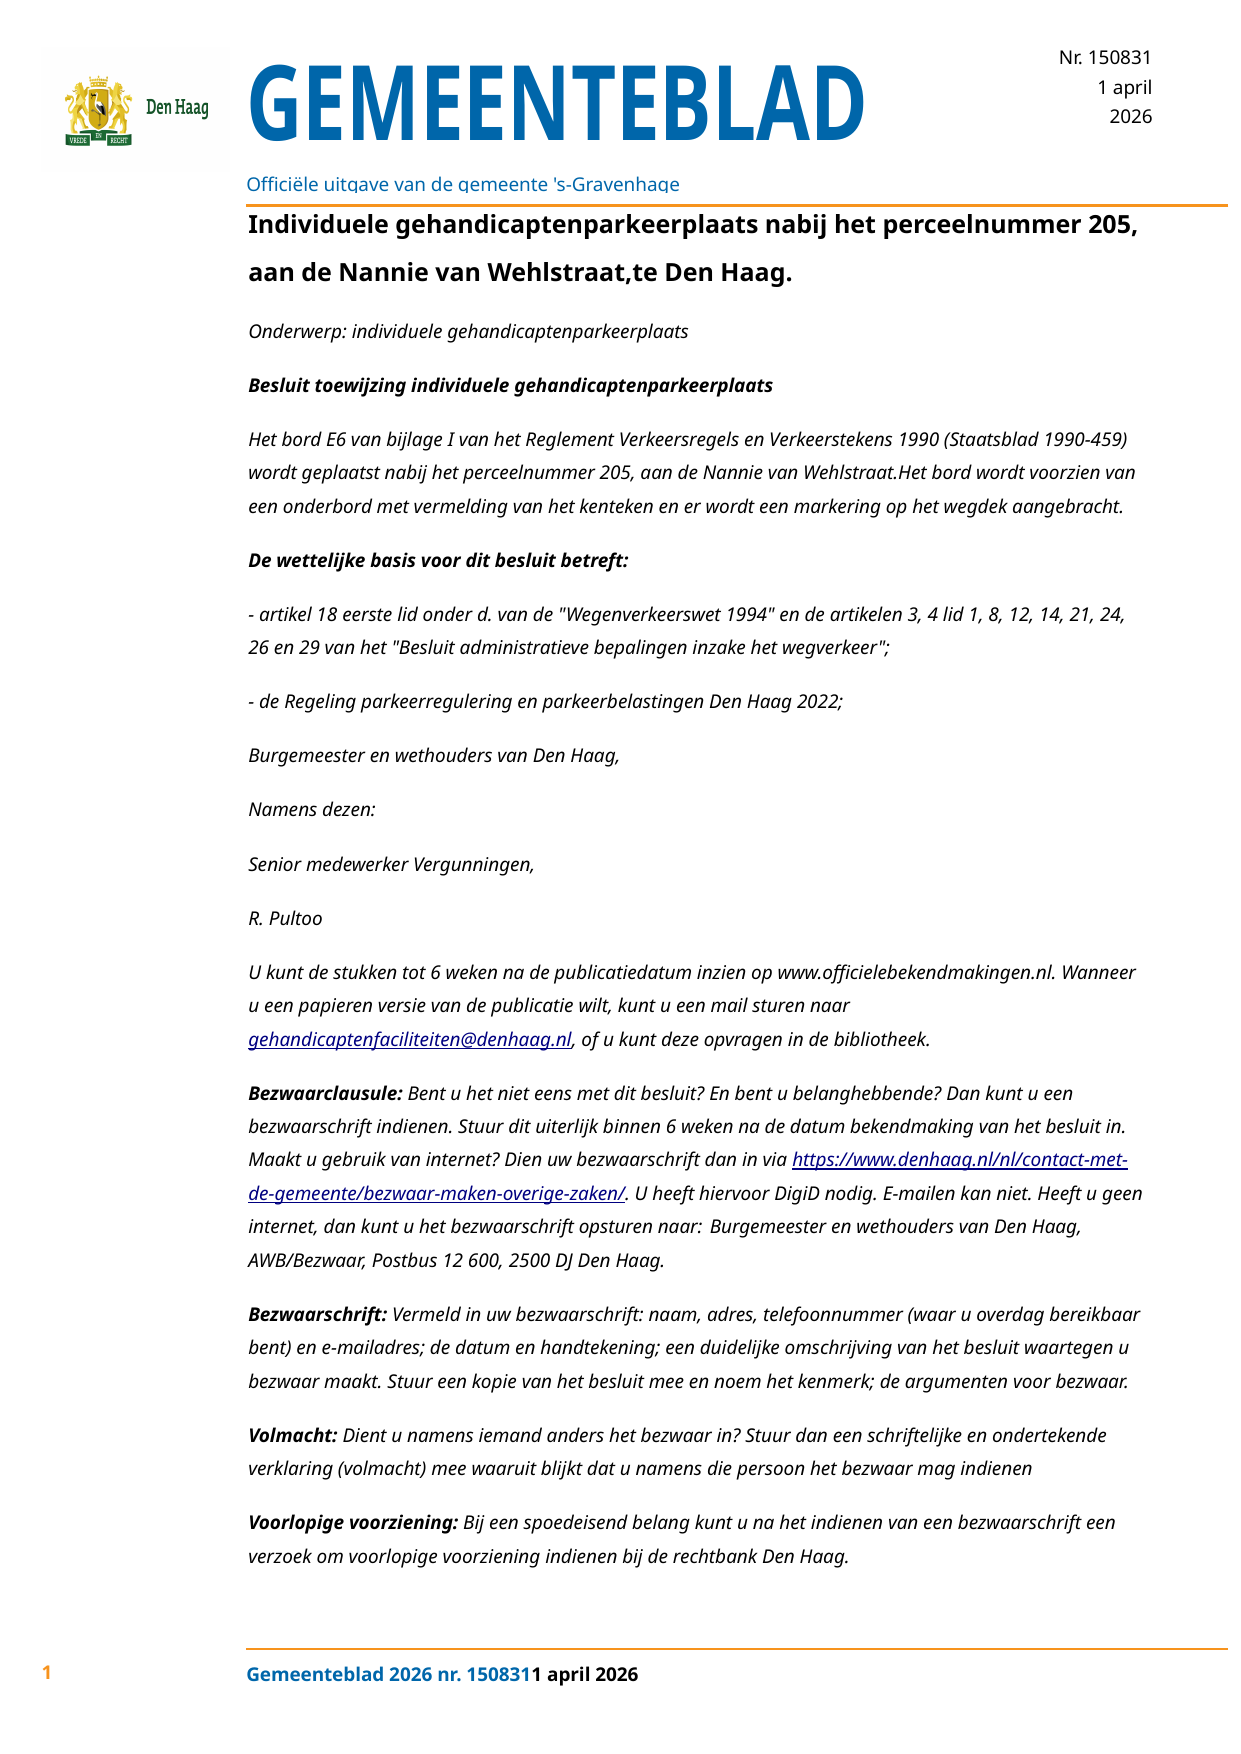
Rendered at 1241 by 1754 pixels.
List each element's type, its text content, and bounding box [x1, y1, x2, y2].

text R. Pultoo [248, 905, 1152, 931]
text Voorlopige voorziening: Bij een spoedeisend belang kunt u na het indienen van een bezwaarschrift een verzoek om voorlopige voorziening indienen bij de rechtbank Den Haag. [248, 1509, 1152, 1569]
text Besluit toewijzing individuele gehandicaptenparkeerplaats [248, 372, 1152, 398]
text Individuele gehandicaptenparkeerplaats nabij het perceelnummer 205, aan de Nannie van Wehlstraat,te Den Haag. [248, 207, 1152, 288]
text - de Regeling parkeerregulering en parkeerbelastingen Den Haag 2022; [248, 688, 1152, 714]
text Het bord E6 van bijlage I van het Reglement Verkeersregels en Verkeerstekens 1990 (Staatsblad 1990-459) wordt geplaatst nabij het perceelnummer 205, aan de Nannie van Wehlstraat.Het bord wordt voorzien van een onderbord met vermelding van het kenteken en er wordt een markering op het wegdek aangebracht. [248, 426, 1152, 519]
picture [41, 47, 231, 172]
text U kunt de stukken tot 6 weken na de publicatiedatum inzien op www.officielebekendmakingen.nl. Wanneer u een papieren versie van de publicatie wilt, kunt u een mail sturen naar gehandicaptenfaciliteiten@denhaag.nl, of u kunt deze opvragen in de bibliotheek. [248, 959, 1152, 1051]
text Volmacht: Dient u namens iemand anders het bezwaar in? Stuur dan een schriftelijke en ondertekende verklaring (volmacht) mee waaruit blijkt dat u namens die persoon het bezwaar mag indienen [248, 1422, 1152, 1481]
text De wettelijke basis voor dit besluit betreft: [248, 547, 1152, 573]
text Burgemeester en wethouders van Den Haag, [248, 743, 1152, 768]
text Bezwaarclausule: Bent u het niet eens met dit besluit? En bent u belanghebbende? Dan kunt u een bezwaarschrift indienen. Stuur dit uiterlijk binnen 6 weken na de datum bekendmaking van het besluit in. Maakt u gebruik van internet? Dien uw bezwaarschrift dan in via https://www.denhaag.nl/nl/contact-met-de-gemeente/bezwaar-maken-overige-zaken/. U heeft hiervoor DigiD nodig. E-mailen kan niet. Heeft u geen internet, dan kunt u het bezwaarschrift opsturen naar: Burgemeester en wethouders van Den Haag, AWB/Bezwaar, Postbus 12 600, 2500 DJ Den Haag. [248, 1080, 1152, 1273]
text Bezwaarschrift: Vermeld in uw bezwaarschrift: naam, adres, telefoonnummer (waar u overdag bereikbaar bent) en e-mailadres; de datum en handtekening; een duidelijke omschrijving van het besluit waartegen u bezwaar maakt. Stuur een kopie van het besluit mee en noem het kenmerk; de argumenten voor bezwaar. [248, 1301, 1152, 1394]
text Senior medewerker Vergunningen, [248, 851, 1152, 876]
text Onderwerp: individuele gehandicaptenparkeerplaats [248, 318, 1152, 344]
text - artikel 18 eerste lid onder d. van de "Wegenverkeerswet 1994" en de artikelen 3, 4 lid 1, 8, 12, 14, 21, 24, 26 en 29 van het "Besluit administratieve bepalingen inzake het wegverkeer"; [248, 601, 1152, 660]
text Namens dezen: [248, 797, 1152, 822]
